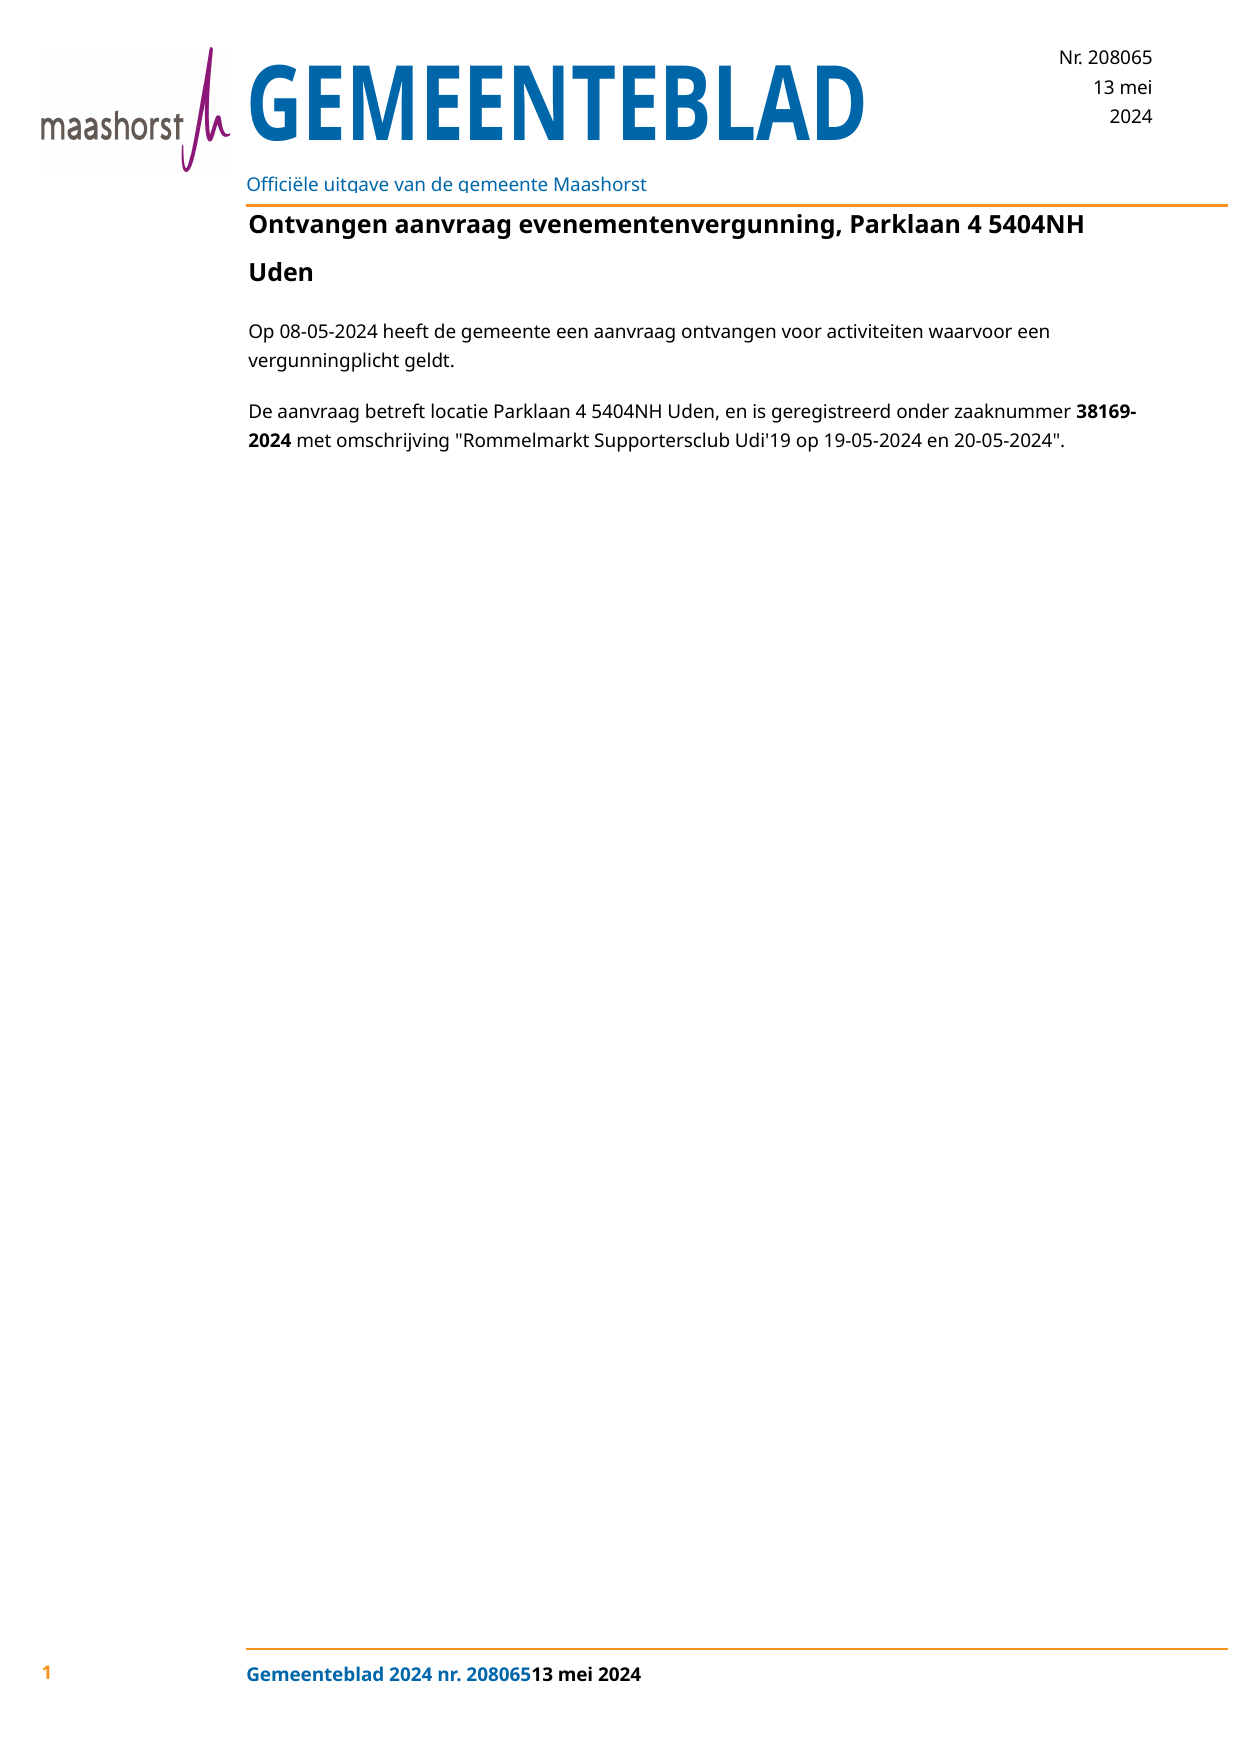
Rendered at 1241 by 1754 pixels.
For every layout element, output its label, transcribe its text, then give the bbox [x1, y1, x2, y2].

text Ontvangen aanvraag evenementenvergunning, Parklaan 4 5404NH Uden [248, 207, 1152, 288]
text De aanvraag betreft locatie Parklaan 4 5404NH Uden, en is geregistreerd onder zaaknummer 38169-2024 met omschrijving "Rommelmarkt Supportersclub Udi'19 op 19-05-2024 en 20-05-2024". [248, 398, 1152, 453]
picture [41, 47, 231, 172]
text Op 08-05-2024 heeft de gemeente een aanvraag ontvangen voor activiteiten waarvoor een vergunningplicht geldt. [248, 318, 1152, 373]
